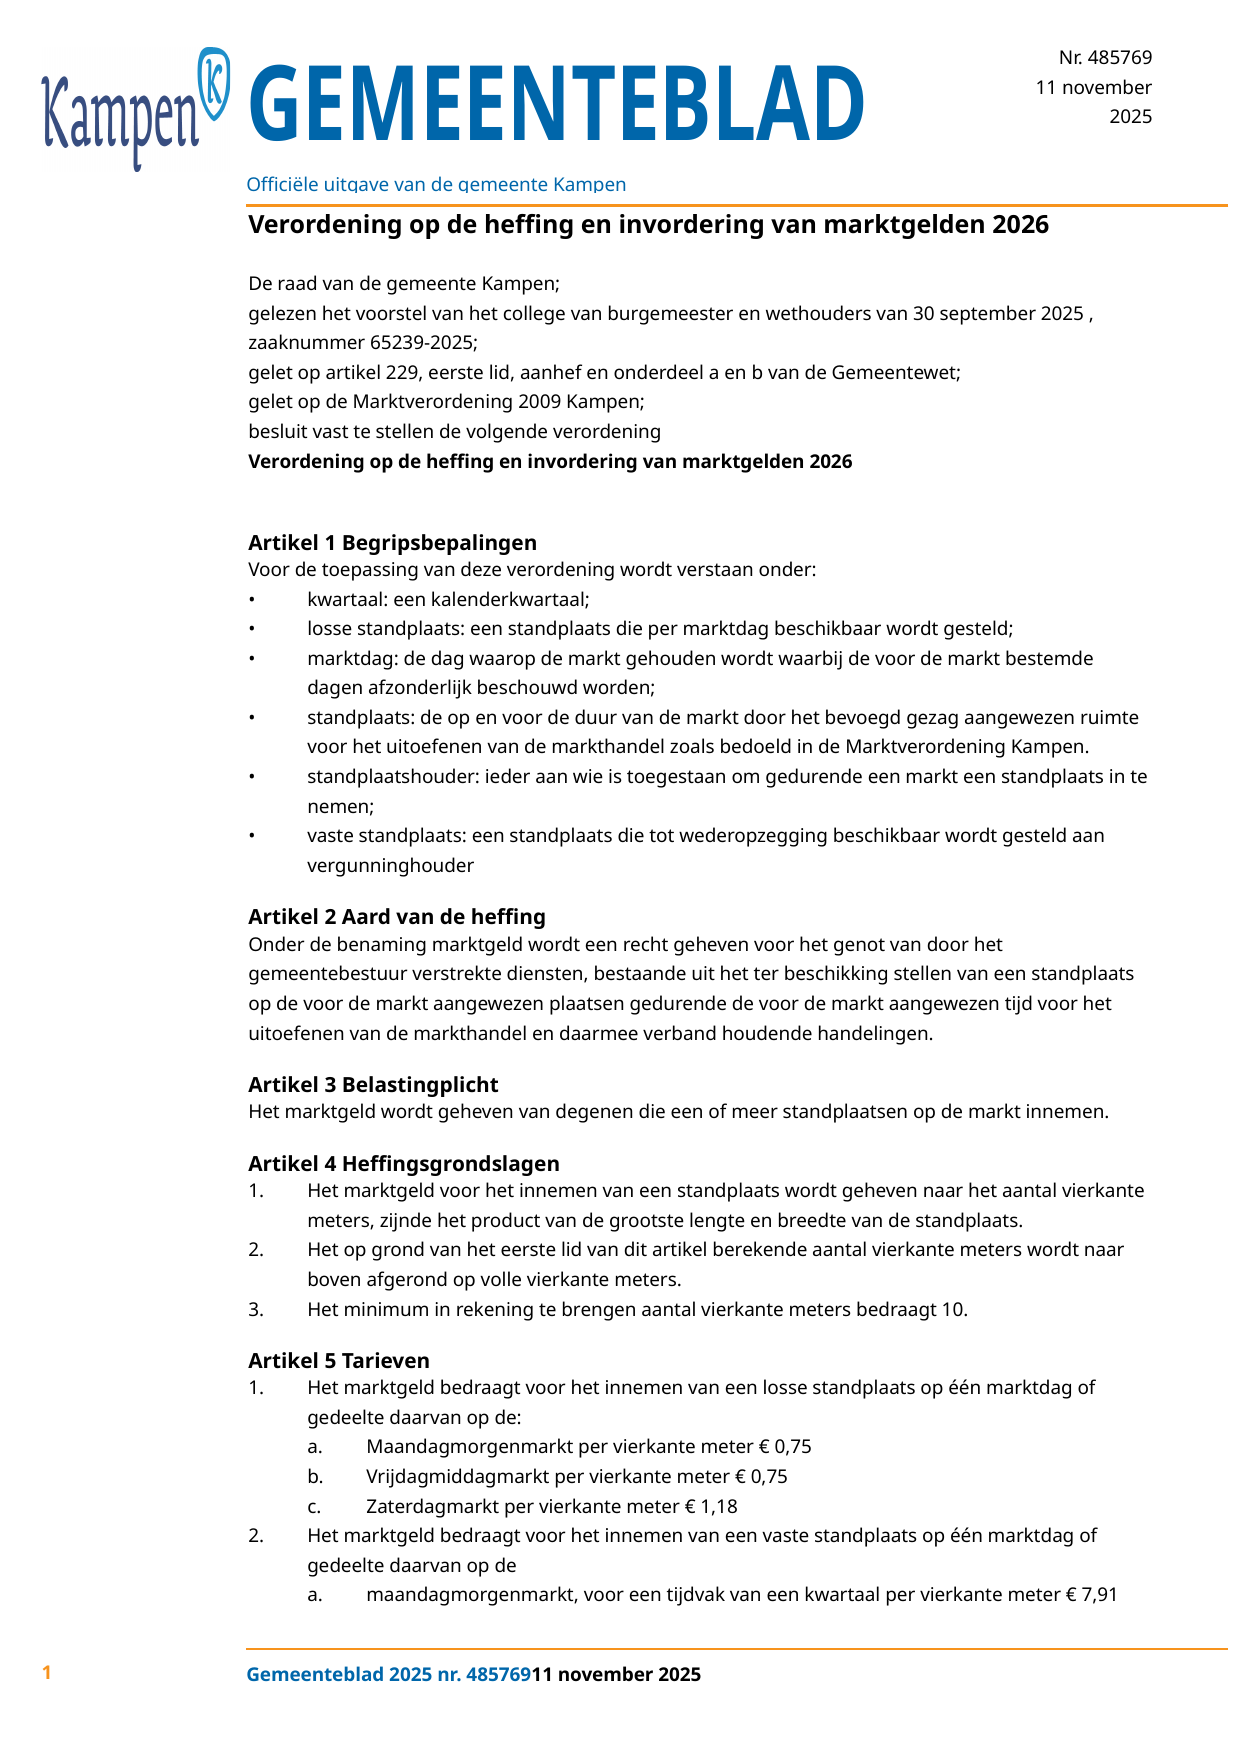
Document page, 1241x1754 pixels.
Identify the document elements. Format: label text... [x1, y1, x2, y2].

list Het marktgeld bedraagt voor het innemen van een losse standplaats op één marktdag of gedeelte daarvan op de: [248, 1374, 1152, 1430]
list Het marktgeld bedraagt voor het innemen van een vaste standplaats op één marktdag of gedeelte daarvan op de [248, 1522, 1152, 1578]
list Het minimum in rekening te brengen aantal vierkante meters bedraagt 10. [248, 1296, 1152, 1321]
list marktdag: de dag waarop de markt gehouden wordt waarbij de voor de markt bestemde dagen afzonderlijk beschouwd worden; [248, 645, 1152, 700]
text Artikel 3 Belastingplicht [248, 1070, 1152, 1098]
text Het marktgeld wordt geheven van degenen die een of meer standplaatsen op de markt innemen. [248, 1098, 1152, 1124]
list vaste standplaats: een standplaats die tot wederopzegging beschikbaar wordt gesteld aan vergunninghouder [248, 822, 1152, 878]
list Vrijdagmiddagmarkt per vierkante meter € 0,75 [307, 1463, 1152, 1489]
text gelet op de Marktverordening 2009 Kampen; [248, 389, 1152, 414]
list losse standplaats: een standplaats die per marktdag beschikbaar wordt gesteld; [248, 615, 1152, 641]
list kwartaal: een kalenderkwartaal; [248, 586, 1152, 612]
text Onder de benaming marktgeld wordt een recht geheven voor het genot van door het gemeentebestuur verstrekte diensten, bestaande uit het ter beschikking stellen van een standplaats op de voor de markt aangewezen plaatsen gedurende de voor de markt aangewezen tijd voor het uitoefenen van de markthandel en daarmee verband houdende handelingen. [248, 931, 1152, 1045]
list Het op grond van het eerste lid van dit artikel berekende aantal vierkante meters wordt naar boven afgerond op volle vierkante meters. [248, 1237, 1152, 1292]
text Artikel 5 Tarieven [248, 1346, 1152, 1374]
text De raad van de gemeente Kampen; [248, 270, 1152, 296]
list standplaats: de op en voor de duur van de markt door het bevoegd gezag aangewezen ruimte voor het uitoefenen van de markthandel zoals bedoeld in de Marktverordening Kampen. [248, 704, 1152, 759]
text besluit vast te stellen de volgende verordening [248, 418, 1152, 444]
text Artikel 4 Heffingsgrondslagen [248, 1149, 1152, 1177]
text Verordening op de heffing en invordering van marktgelden 2026 [248, 207, 1152, 241]
text Artikel 1 Begripsbepalingen [248, 528, 1152, 556]
text Verordening op de heffing en invordering van marktgelden 2026 [248, 448, 1152, 473]
list Maandagmorgenmarkt per vierkante meter € 0,75 [307, 1434, 1152, 1459]
list Zaterdagmarkt per vierkante meter € 1,18 [307, 1493, 1152, 1519]
list Het marktgeld voor het innemen van een standplaats wordt geheven naar het aantal vierkante meters, zijnde het product van de grootste lengte en breedte van de standplaats. [248, 1177, 1152, 1233]
picture [41, 47, 231, 172]
list standplaatshouder: ieder aan wie is toegestaan om gedurende een markt een standplaats in te nemen; [248, 763, 1152, 819]
text gelezen het voorstel van het college van burgemeester en wethouders van 30 september 2025 , zaaknummer 65239-2025; [248, 300, 1152, 355]
text Voor de toepassing van deze verordening wordt verstaan onder: [248, 556, 1152, 582]
text gelet op artikel 229, eerste lid, aanhef en onderdeel a en b van de Gemeentewet; [248, 359, 1152, 385]
list maandagmorgenmarkt, voor een tijdvak van een kwartaal per vierkante meter € 7,91 [307, 1582, 1152, 1607]
text Artikel 2 Aard van de heffing [248, 902, 1152, 931]
